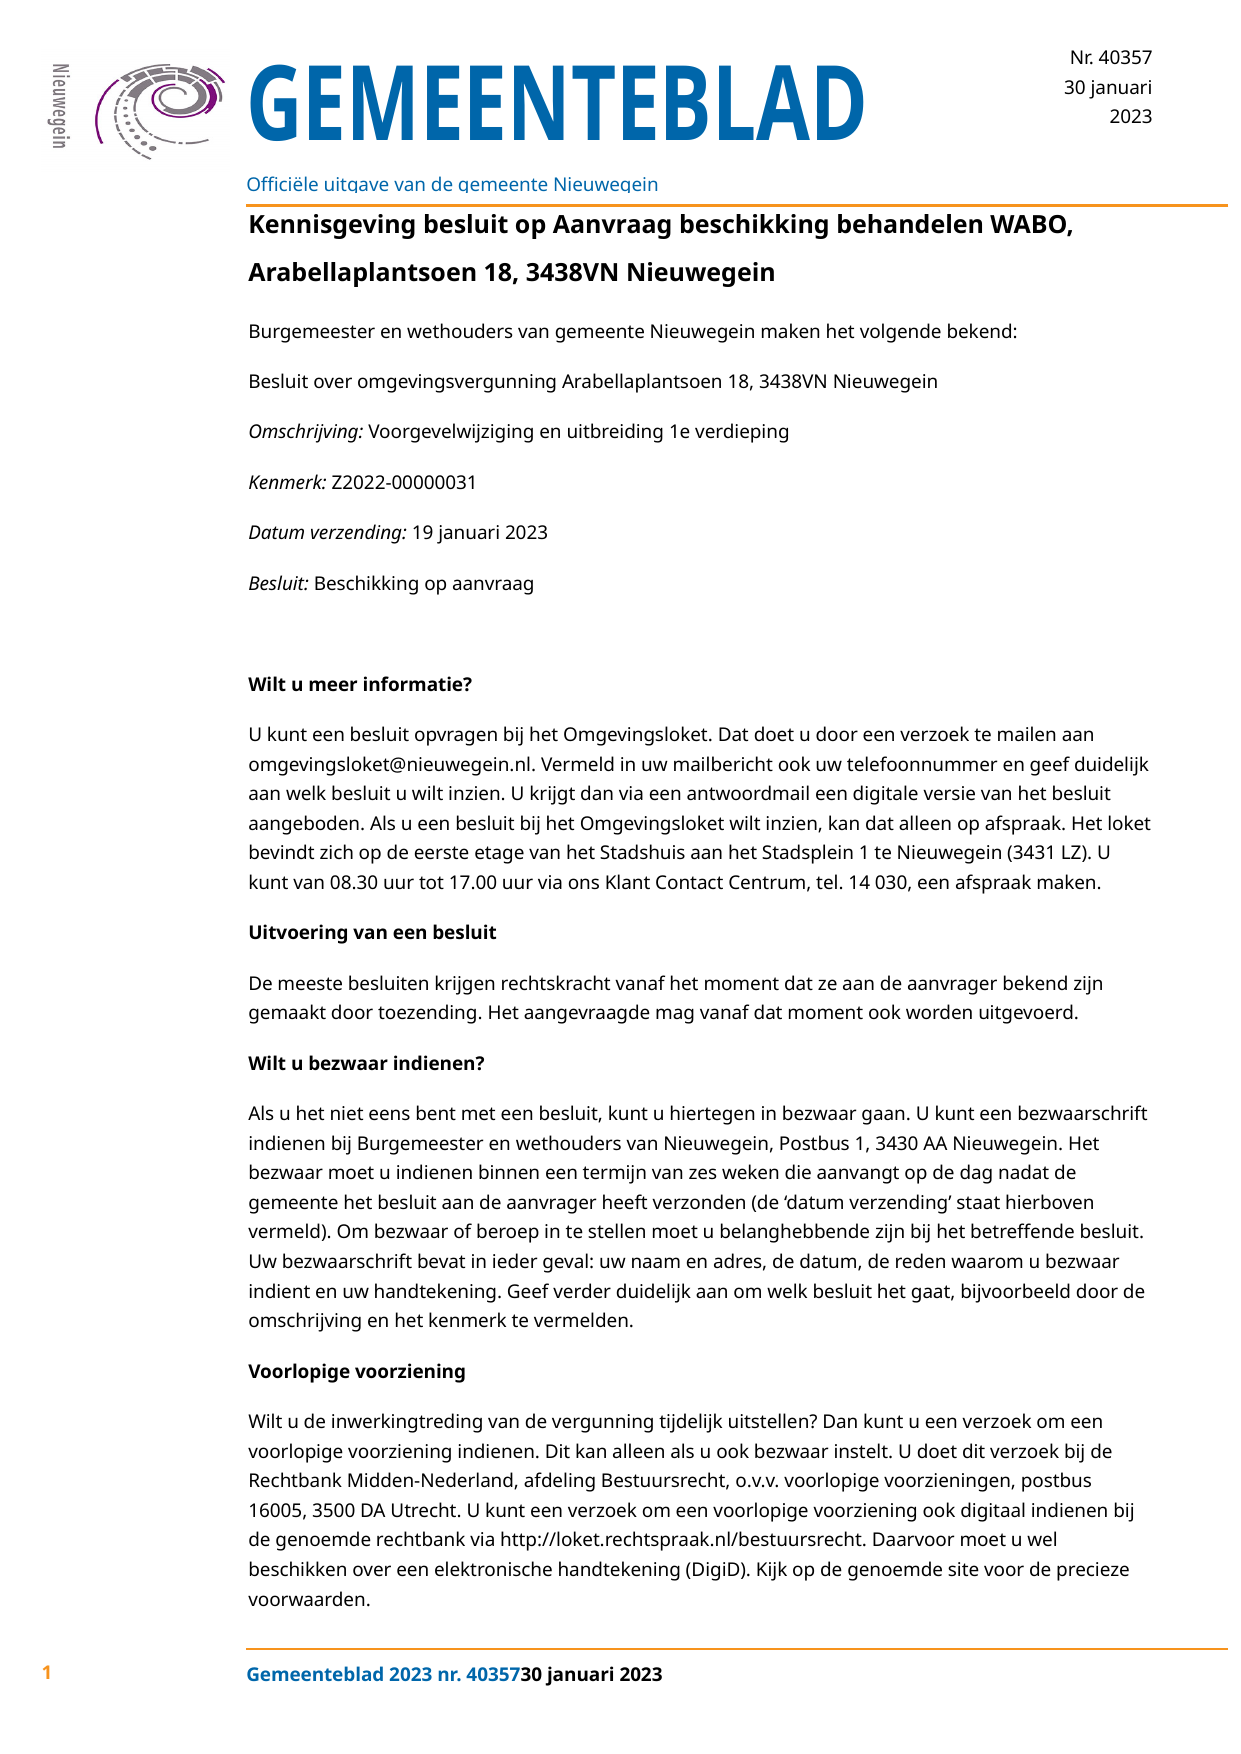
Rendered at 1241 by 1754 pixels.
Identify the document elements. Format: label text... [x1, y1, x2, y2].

text Besluit: Beschikking op aanvraag [248, 570, 1152, 596]
text Uitvoering van een besluit [248, 919, 1152, 945]
text Omschrijving: Voorgevelwijziging en uitbreiding 1e verdieping [248, 419, 1152, 444]
text Kenmerk: Z2022-00000031 [248, 469, 1152, 495]
text De meeste besluiten krijgen rechtskracht vanaf het moment dat ze aan de aanvrager bekend zijn gemaakt door toezending. Het aangevraagde mag vanaf dat moment ook worden uitgevoerd. [248, 970, 1152, 1025]
text Burgemeester en wethouders van gemeente Nieuwegein maken het volgende bekend: [248, 318, 1152, 344]
picture [41, 47, 231, 172]
text Besluit over omgevingsvergunning Arabellaplantsoen 18, 3438VN Nieuwegein [248, 368, 1152, 394]
text Wilt u bezwaar indienen? [248, 1050, 1152, 1076]
text Wilt u de inwerkingtreding van de vergunning tijdelijk uitstellen? Dan kunt u een verzoek om een voorlopige voorziening indienen. Dit kan alleen als u ook bezwaar instelt. U doet dit verzoek bij de Rechtbank Midden-Nederland, afdeling Bestuursrecht, o.v.v. voorlopige voorzieningen, postbus 16005, 3500 DA Utrecht. U kunt een verzoek om een voorlopige voorziening ook digitaal indienen bij de genoemde rechtbank via http://loket.rechtspraak.nl/bestuursrecht. Daarvoor moet u wel beschikken over een elektronische handtekening (DigiD). Kijk op de genoemde site voor de precieze voorwaarden. [248, 1408, 1152, 1612]
text Wilt u meer informatie? [248, 671, 1152, 697]
text Voorlopige voorziening [248, 1358, 1152, 1384]
text Kennisgeving besluit op Aanvraag beschikking behandelen WABO, Arabellaplantsoen 18, 3438VN Nieuwegein [248, 207, 1152, 288]
text Als u het niet eens bent met een besluit, kunt u hiertegen in bezwaar gaan. U kunt een bezwaarschrift indienen bij Burgemeester en wethouders van Nieuwegein, Postbus 1, 3430 AA Nieuwegein. Het bezwaar moet u indienen binnen een termijn van zes weken die aanvangt op de dag nadat de gemeente het besluit aan de aanvrager heeft verzonden (de ‘datum verzending’ staat hierboven vermeld). Om bezwaar of beroep in te stellen moet u belanghebbende zijn bij het betreffende besluit. Uw bezwaarschrift bevat in ieder geval: uw naam en adres, de datum, de reden waarom u bezwaar indient en uw handtekening. Geef verder duidelijk aan om welk besluit het gaat, bijvoorbeeld door de omschrijving en het kenmerk te vermelden. [248, 1100, 1152, 1333]
text Datum verzending: 19 januari 2023 [248, 519, 1152, 545]
text U kunt een besluit opvragen bij het Omgevingsloket. Dat doet u door een verzoek te mailen aan omgevingsloket@nieuwegein.nl. Vermeld in uw mailbericht ook uw telefoonnummer en geef duidelijk aan welk besluit u wilt inzien. U krijgt dan via een antwoordmail een digitale versie van het besluit aangeboden. Als u een besluit bij het Omgevingsloket wilt inzien, kan dat alleen op afspraak. Het loket bevindt zich op de eerste etage van het Stadshuis aan het Stadsplein 1 te Nieuwegein (3431 LZ). U kunt van 08.30 uur tot 17.00 uur via ons Klant Contact Centrum, tel. 14 030, een afspraak maken. [248, 721, 1152, 895]
